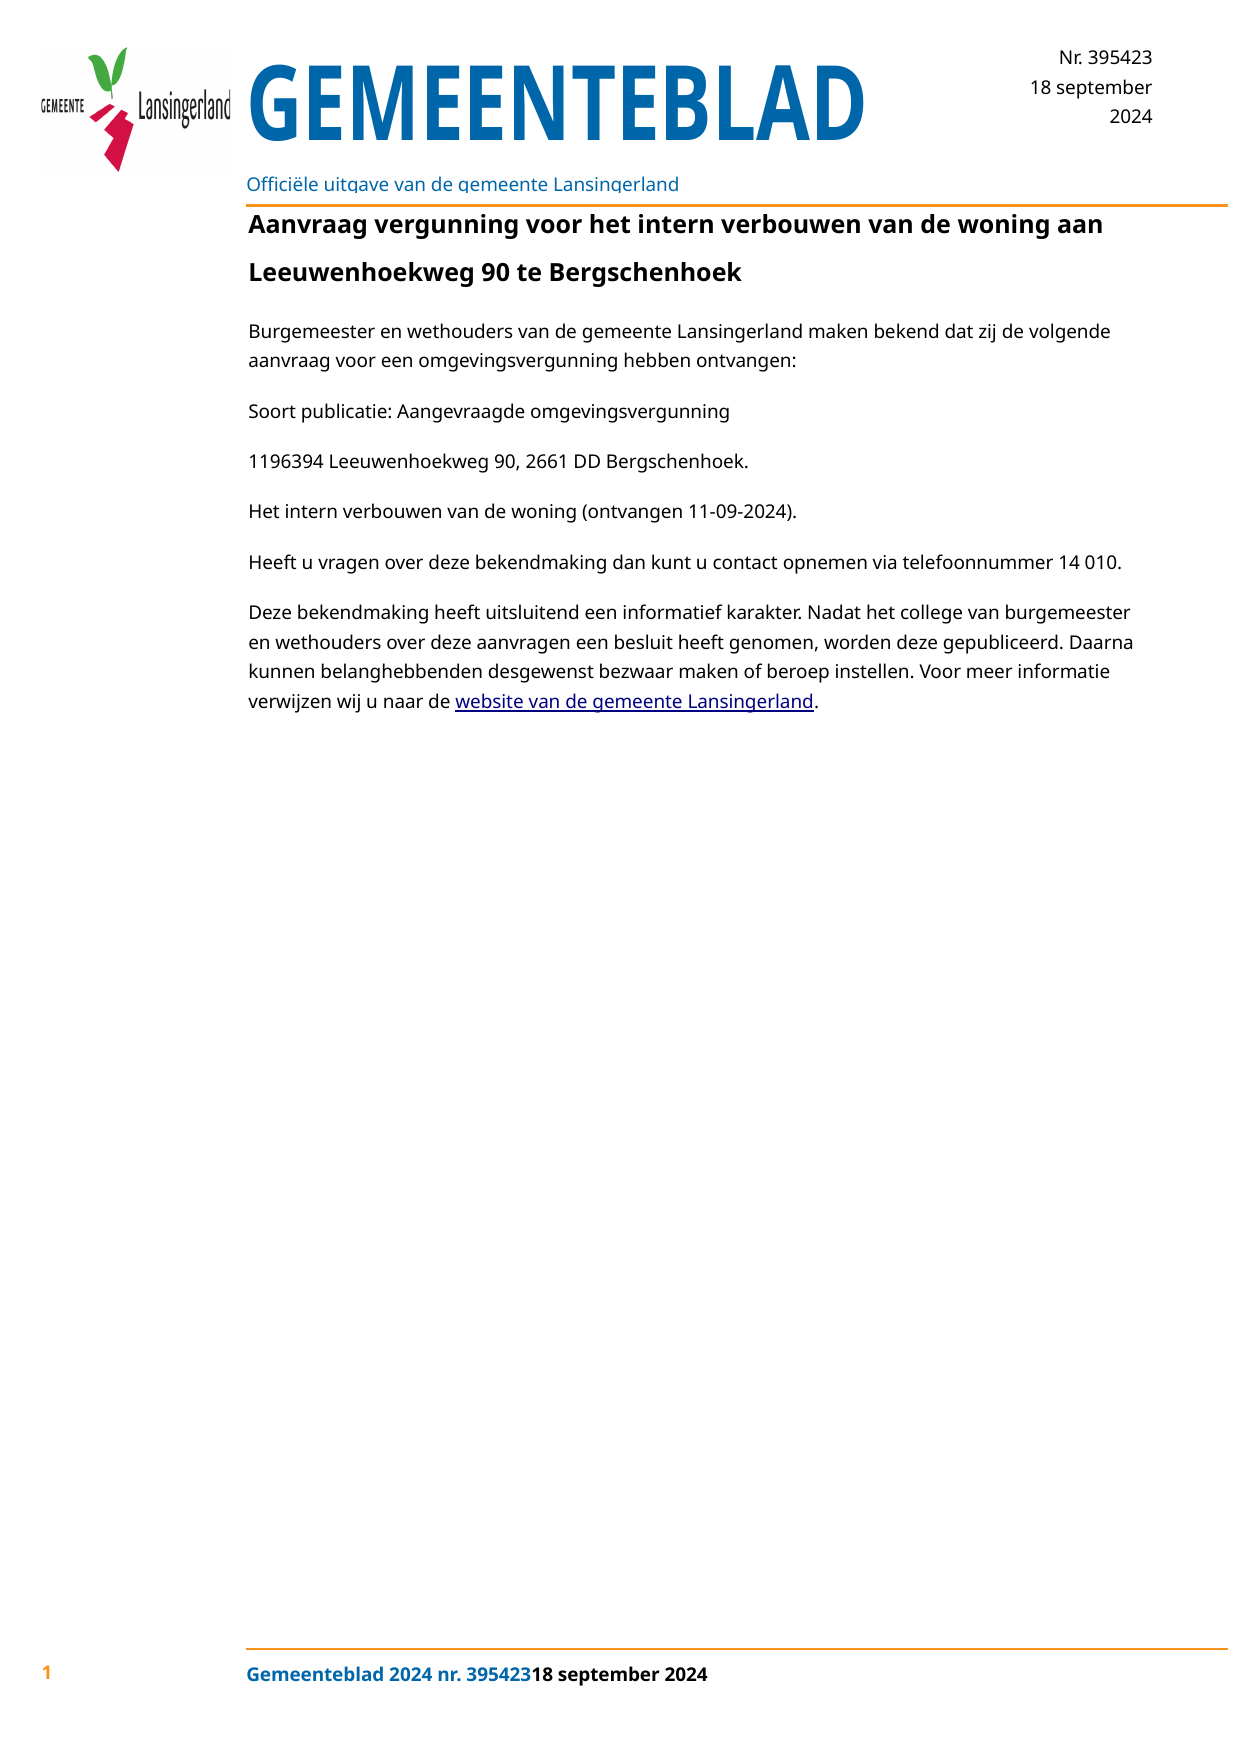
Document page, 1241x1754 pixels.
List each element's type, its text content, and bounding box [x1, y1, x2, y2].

text Het intern verbouwen van de woning (ontvangen 11-09-2024). [248, 499, 1152, 524]
text Aanvraag vergunning voor het intern verbouwen van de woning aan Leeuwenhoekweg 90 te Bergschenhoek [248, 207, 1152, 288]
picture [41, 47, 231, 172]
text Deze bekendmaking heeft uitsluitend een informatief karakter. Nadat het college van burgemeester en wethouders over deze aanvragen een besluit heeft genomen, worden deze gepubliceerd. Daarna kunnen belanghebbenden desgewenst bezwaar maken of beroep instellen. Voor meer informatie verwijzen wij u naar de website van de gemeente Lansingerland. [248, 599, 1152, 714]
text 1196394 Leeuwenhoekweg 90, 2661 DD Bergschenhoek. [248, 448, 1152, 474]
text Burgemeester en wethouders van de gemeente Lansingerland maken bekend dat zij de volgende aanvraag voor een omgevingsvergunning hebben ontvangen: [248, 318, 1152, 373]
text Soort publicatie: Aangevraagde omgevingsvergunning [248, 398, 1152, 424]
text Heeft u vragen over deze bekendmaking dan kunt u contact opnemen via telefoonnummer 14 010. [248, 549, 1152, 575]
